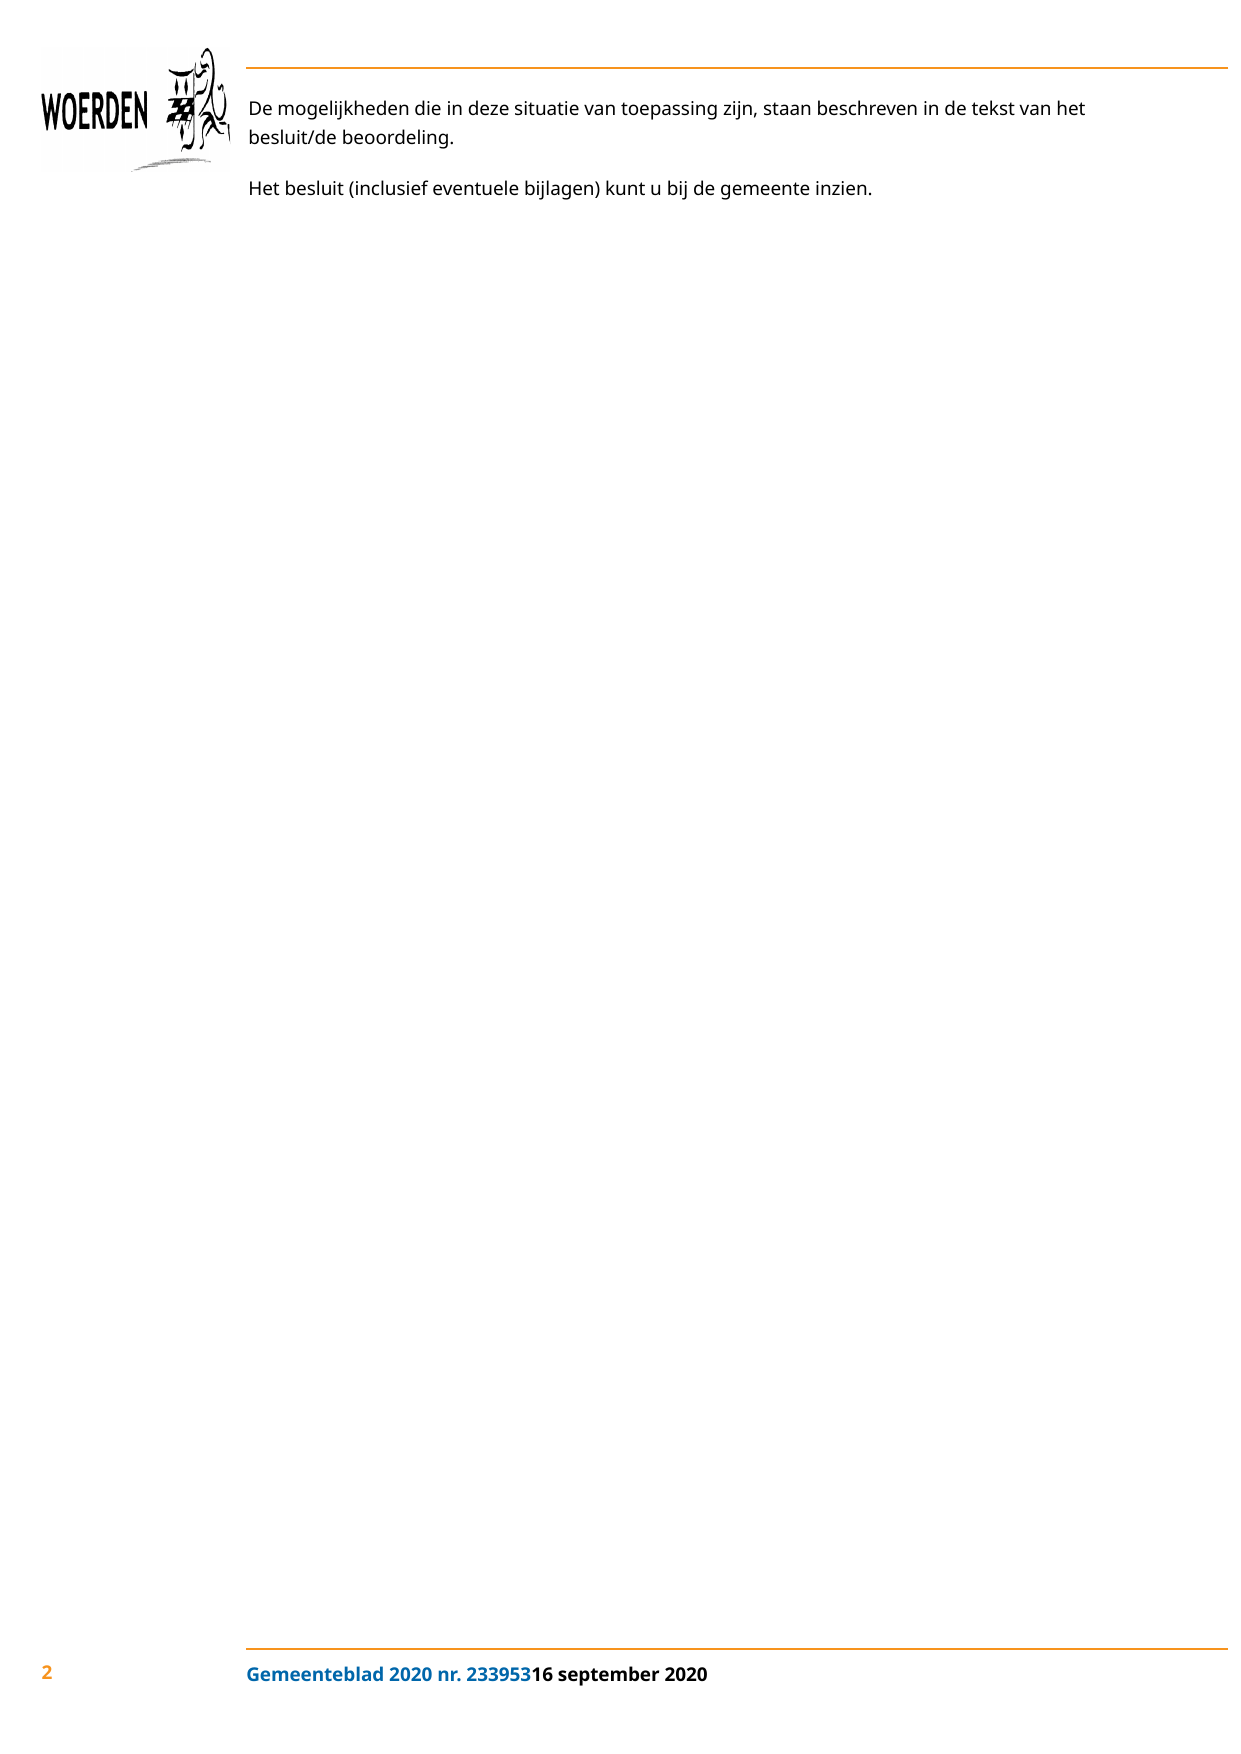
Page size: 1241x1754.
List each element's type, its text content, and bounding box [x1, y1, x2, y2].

text Het besluit (inclusief eventuele bijlagen) kunt u bij de gemeente inzien. [248, 175, 1152, 201]
picture [41, 47, 231, 172]
text De mogelijkheden die in deze situatie van toepassing zijn, staan beschreven in de tekst van het besluit/de beoordeling. [248, 95, 1152, 150]
